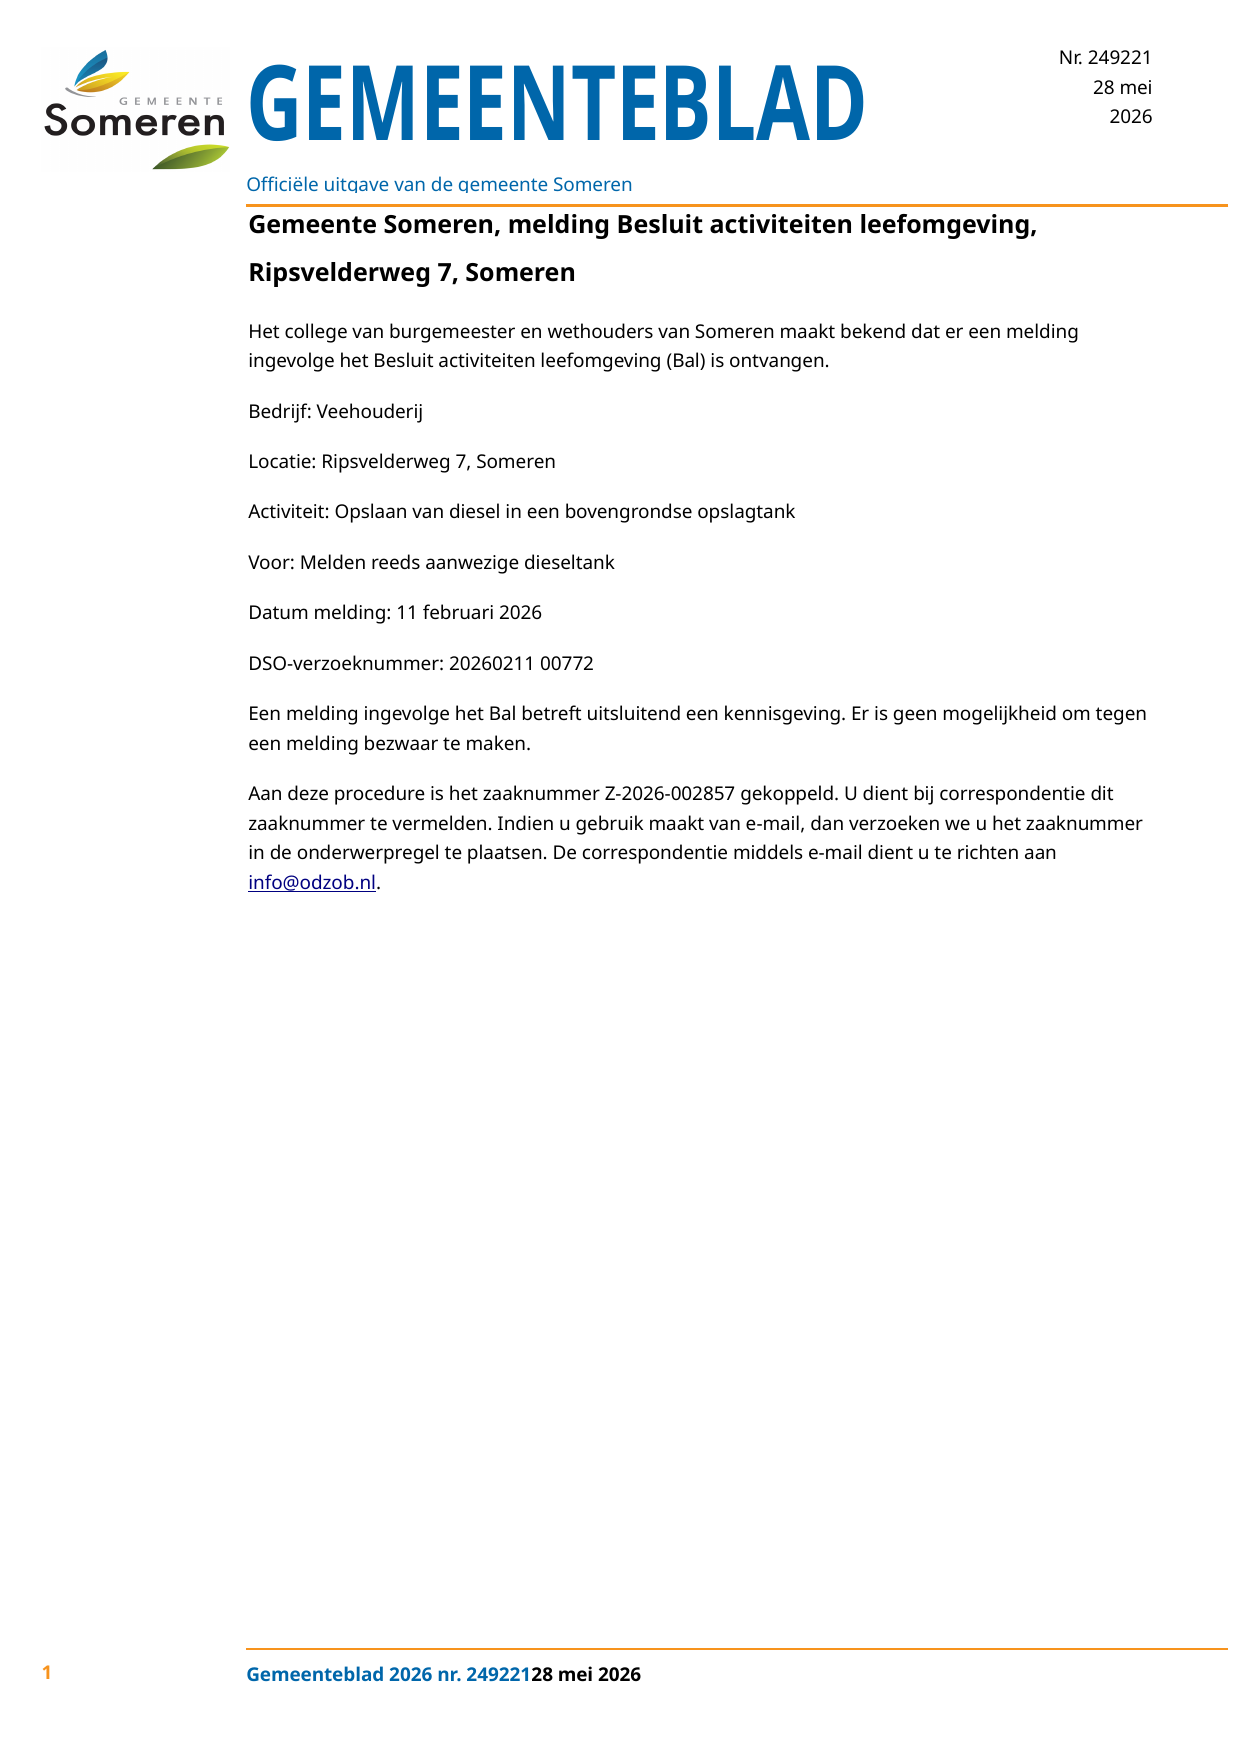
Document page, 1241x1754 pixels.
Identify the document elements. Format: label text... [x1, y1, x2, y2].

text Een melding ingevolge het Bal betreft uitsluitend een kennisgeving. Er is geen mogelijkheid om tegen een melding bezwaar te maken. [248, 700, 1152, 756]
text Datum melding: 11 februari 2026 [248, 599, 1152, 625]
text Het college van burgemeester en wethouders van Someren maakt bekend dat er een melding ingevolge het Besluit activiteiten leefomgeving (Bal) is ontvangen. [248, 318, 1152, 373]
text Aan deze procedure is het zaaknummer Z-2026-002857 gekoppeld. U dient bij correspondentie dit zaaknummer te vermelden. Indien u gebruik maakt van e-mail, dan verzoeken we u het zaaknummer in de onderwerpregel te plaatsen. De correspondentie middels e-mail dient u te richten aan info@odzob.nl. [248, 780, 1152, 895]
text DSO-verzoeknummer: 20260211 00772 [248, 650, 1152, 676]
text Locatie: Ripsvelderweg 7, Someren [248, 448, 1152, 474]
text Activiteit: Opslaan van diesel in een bovengrondse opslagtank [248, 499, 1152, 524]
picture [41, 47, 231, 172]
text Gemeente Someren, melding Besluit activiteiten leefomgeving, Ripsvelderweg 7, Someren [248, 207, 1152, 288]
text Voor: Melden reeds aanwezige dieseltank [248, 549, 1152, 575]
text Bedrijf: Veehouderij [248, 398, 1152, 424]
